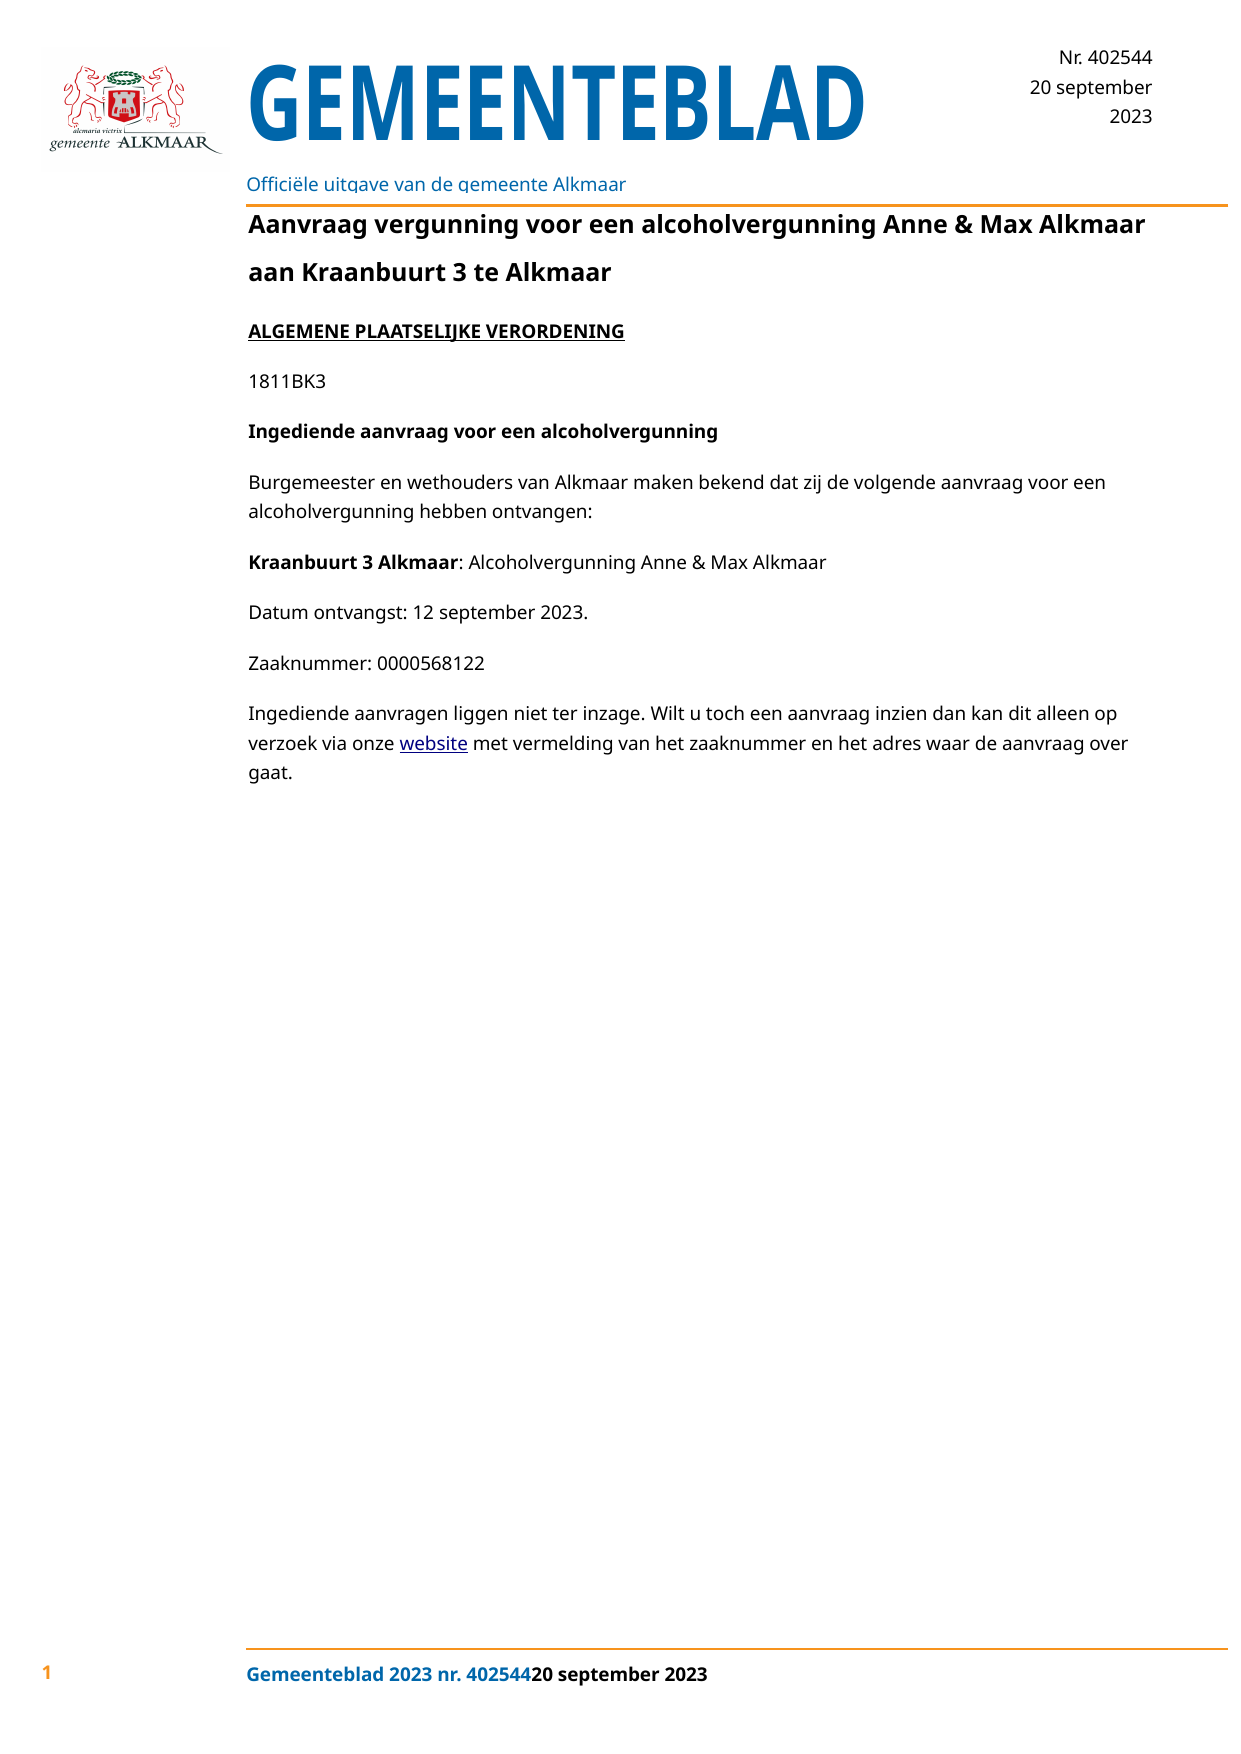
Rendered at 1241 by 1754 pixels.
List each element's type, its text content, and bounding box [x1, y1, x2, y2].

text Datum ontvangst: 12 september 2023. [248, 599, 1152, 625]
text Zaaknummer: 0000568122 [248, 650, 1152, 676]
text Aanvraag vergunning voor een alcoholvergunning Anne & Max Alkmaar aan Kraanbuurt 3 te Alkmaar [248, 207, 1152, 288]
picture [41, 47, 231, 172]
text ALGEMENE PLAATSELIJKE VERORDENING [248, 318, 1152, 344]
text 1811BK3 [248, 368, 1152, 394]
text Kraanbuurt 3 Alkmaar: Alcoholvergunning Anne & Max Alkmaar [248, 549, 1152, 575]
text Ingediende aanvragen liggen niet ter inzage. Wilt u toch een aanvraag inzien dan kan dit alleen op verzoek via onze website met vermelding van het zaaknummer en het adres waar de aanvraag over gaat. [248, 700, 1152, 785]
text Ingediende aanvraag voor een alcoholvergunning [248, 419, 1152, 444]
text Burgemeester en wethouders van Alkmaar maken bekend dat zij de volgende aanvraag voor een alcoholvergunning hebben ontvangen: [248, 469, 1152, 524]
